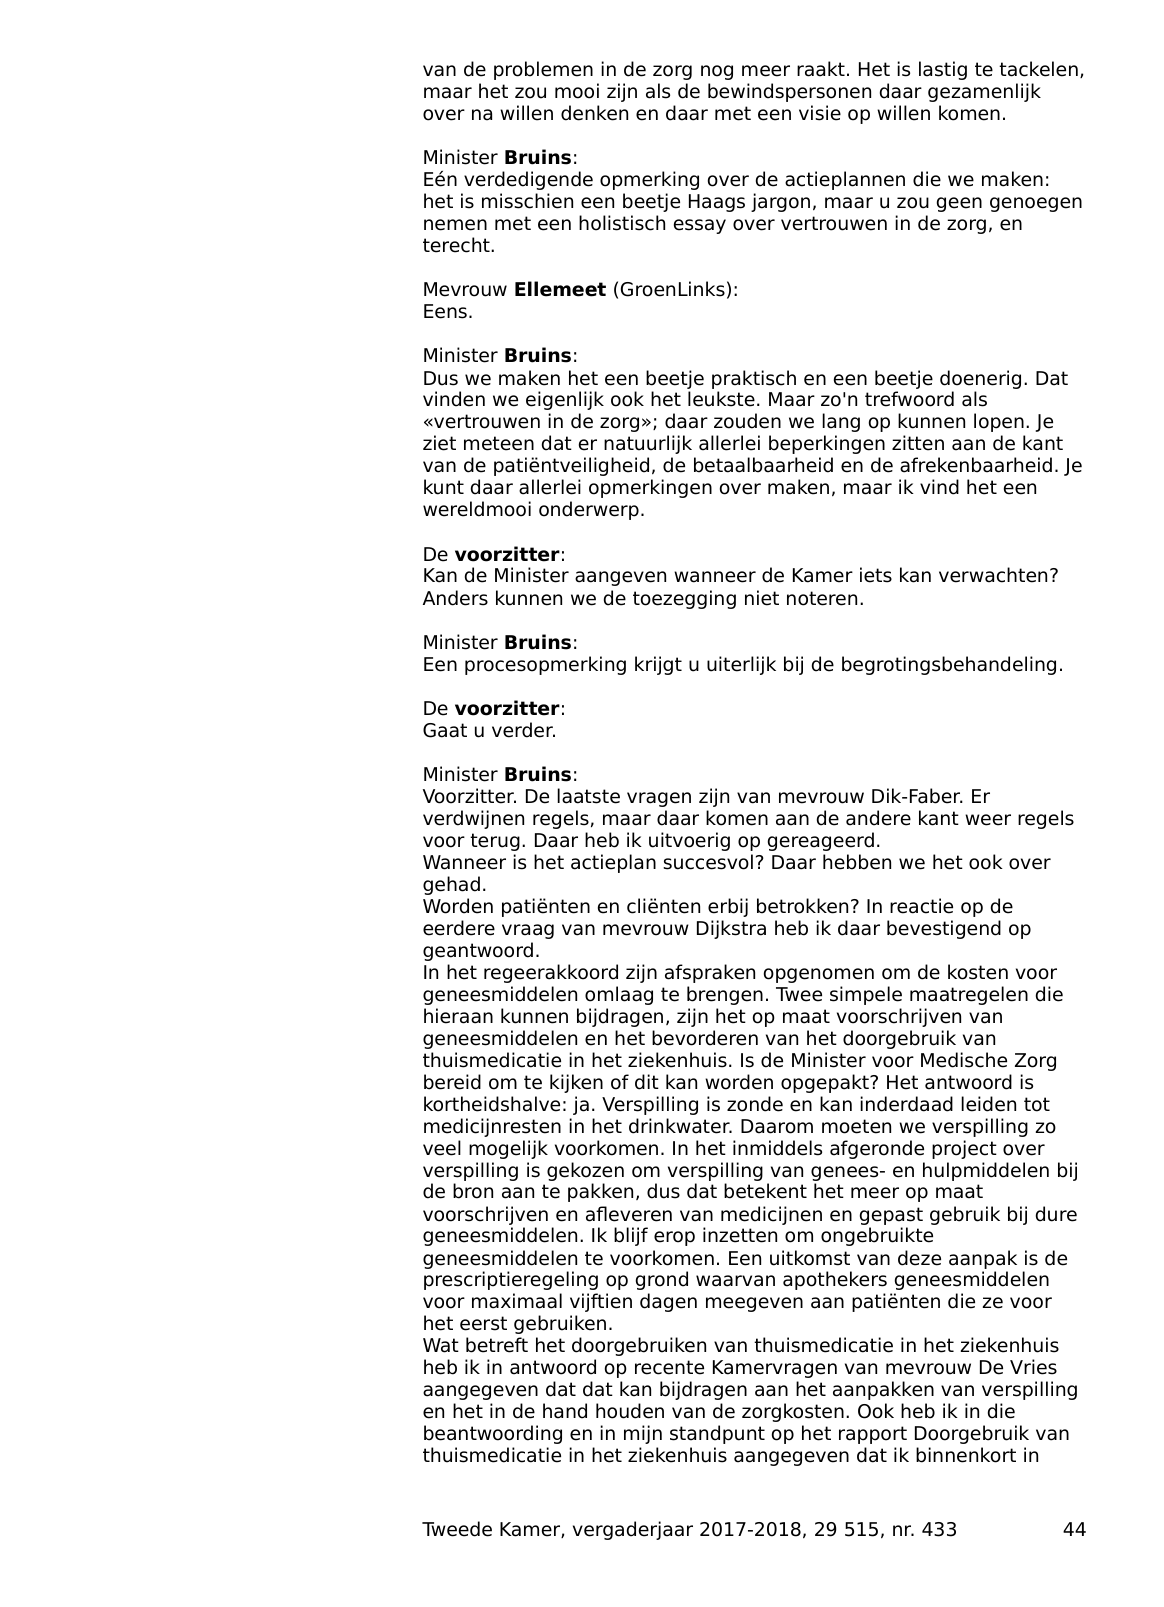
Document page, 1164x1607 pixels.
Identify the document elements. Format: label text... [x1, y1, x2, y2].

text De voorzitter: [422, 698, 1087, 720]
text Worden patiënten en cliënten erbij betrokken? In reactie op de eerdere vraag van mevrouw Dijkstra heb ik daar bevestigend op geantwoord. [422, 896, 1087, 962]
text Mevrouw Ellemeet (GroenLinks): [422, 279, 1087, 301]
text Minister Bruins: [422, 632, 1087, 653]
text van de problemen in de zorg nog meer raakt. Het is lastig te tackelen, maar het zou mooi zijn als de bewindspersonen daar gezamenlijk over na willen denken en daar met een visie op willen komen. [422, 59, 1087, 125]
text Gaat u verder. [422, 720, 1087, 742]
text Eens. [422, 301, 1087, 323]
text Minister Bruins: [422, 764, 1087, 786]
text Wat betreft het doorgebruiken van thuismedicatie in het ziekenhuis heb ik in antwoord op recente Kamervragen van mevrouw De Vries aangegeven dat dat kan bijdragen aan het aanpakken van verspilling en het in de hand houden van de zorgkosten. Ook heb ik in die beantwoording en in mijn standpunt op het rapport Doorgebruik van thuismedicatie in het ziekenhuis aangegeven dat ik binnenkort in [422, 1335, 1087, 1467]
text Eén verdedigende opmerking over de actieplannen die we maken: het is misschien een beetje Haags jargon, maar u zou geen genoegen nemen met een holistisch essay over vertrouwen in de zorg, en terecht. [422, 169, 1087, 257]
text Wanneer is het actieplan succesvol? Daar hebben we het ook over gehad. [422, 852, 1087, 896]
text De voorzitter: [422, 543, 1087, 565]
text Minister Bruins: [422, 147, 1087, 169]
text In het regeerakkoord zijn afspraken opgenomen om de kosten voor geneesmiddelen omlaag te brengen. Twee simpele maatregelen die hieraan kunnen bijdragen, zijn het op maat voorschrijven van geneesmiddelen en het bevorderen van het doorgebruik van thuismedicatie in het ziekenhuis. Is de Minister voor Medische Zorg bereid om te kijken of dit kan worden opgepakt? Het antwoord is kortheidshalve: ja. Verspilling is zonde en kan inderdaad leiden tot medicijnresten in het drinkwater. Daarom moeten we verspilling zo veel mogelijk voorkomen. In het inmiddels afgeronde project over verspilling is gekozen om verspilling van genees- en hulpmiddelen bij de bron aan te pakken, dus dat betekent het meer op maat voorschrijven en afleveren van medicijnen en gepast gebruik bij dure geneesmiddelen. Ik blijf erop inzetten om ongebruikte geneesmiddelen te voorkomen. Een uitkomst van deze aanpak is de prescriptieregeling op grond waarvan apothekers geneesmiddelen voor maximaal vijftien dagen meegeven aan patiënten die ze voor het eerst gebruiken. [422, 962, 1087, 1335]
text Kan de Minister aangeven wanneer de Kamer iets kan verwachten? Anders kunnen we de toezegging niet noteren. [422, 565, 1087, 609]
text Minister Bruins: [422, 345, 1087, 367]
text Een procesopmerking krijgt u uiterlijk bij de begrotingsbehandeling. [422, 653, 1087, 676]
text Dus we maken het een beetje praktisch en een beetje doenerig. Dat vinden we eigenlijk ook het leukste. Maar zo'n trefwoord als «vertrouwen in de zorg»; daar zouden we lang op kunnen lopen. Je ziet meteen dat er natuurlijk allerlei beperkingen zitten aan de kant van de patiëntveiligheid, de betaalbaarheid en de afrekenbaarheid. Je kunt daar allerlei opmerkingen over maken, maar ik vind het een wereldmooi onderwerp. [422, 367, 1087, 521]
text Voorzitter. De laatste vragen zijn van mevrouw Dik-Faber. Er verdwijnen regels, maar daar komen aan de andere kant weer regels voor terug. Daar heb ik uitvoerig op gereageerd. [422, 786, 1087, 852]
